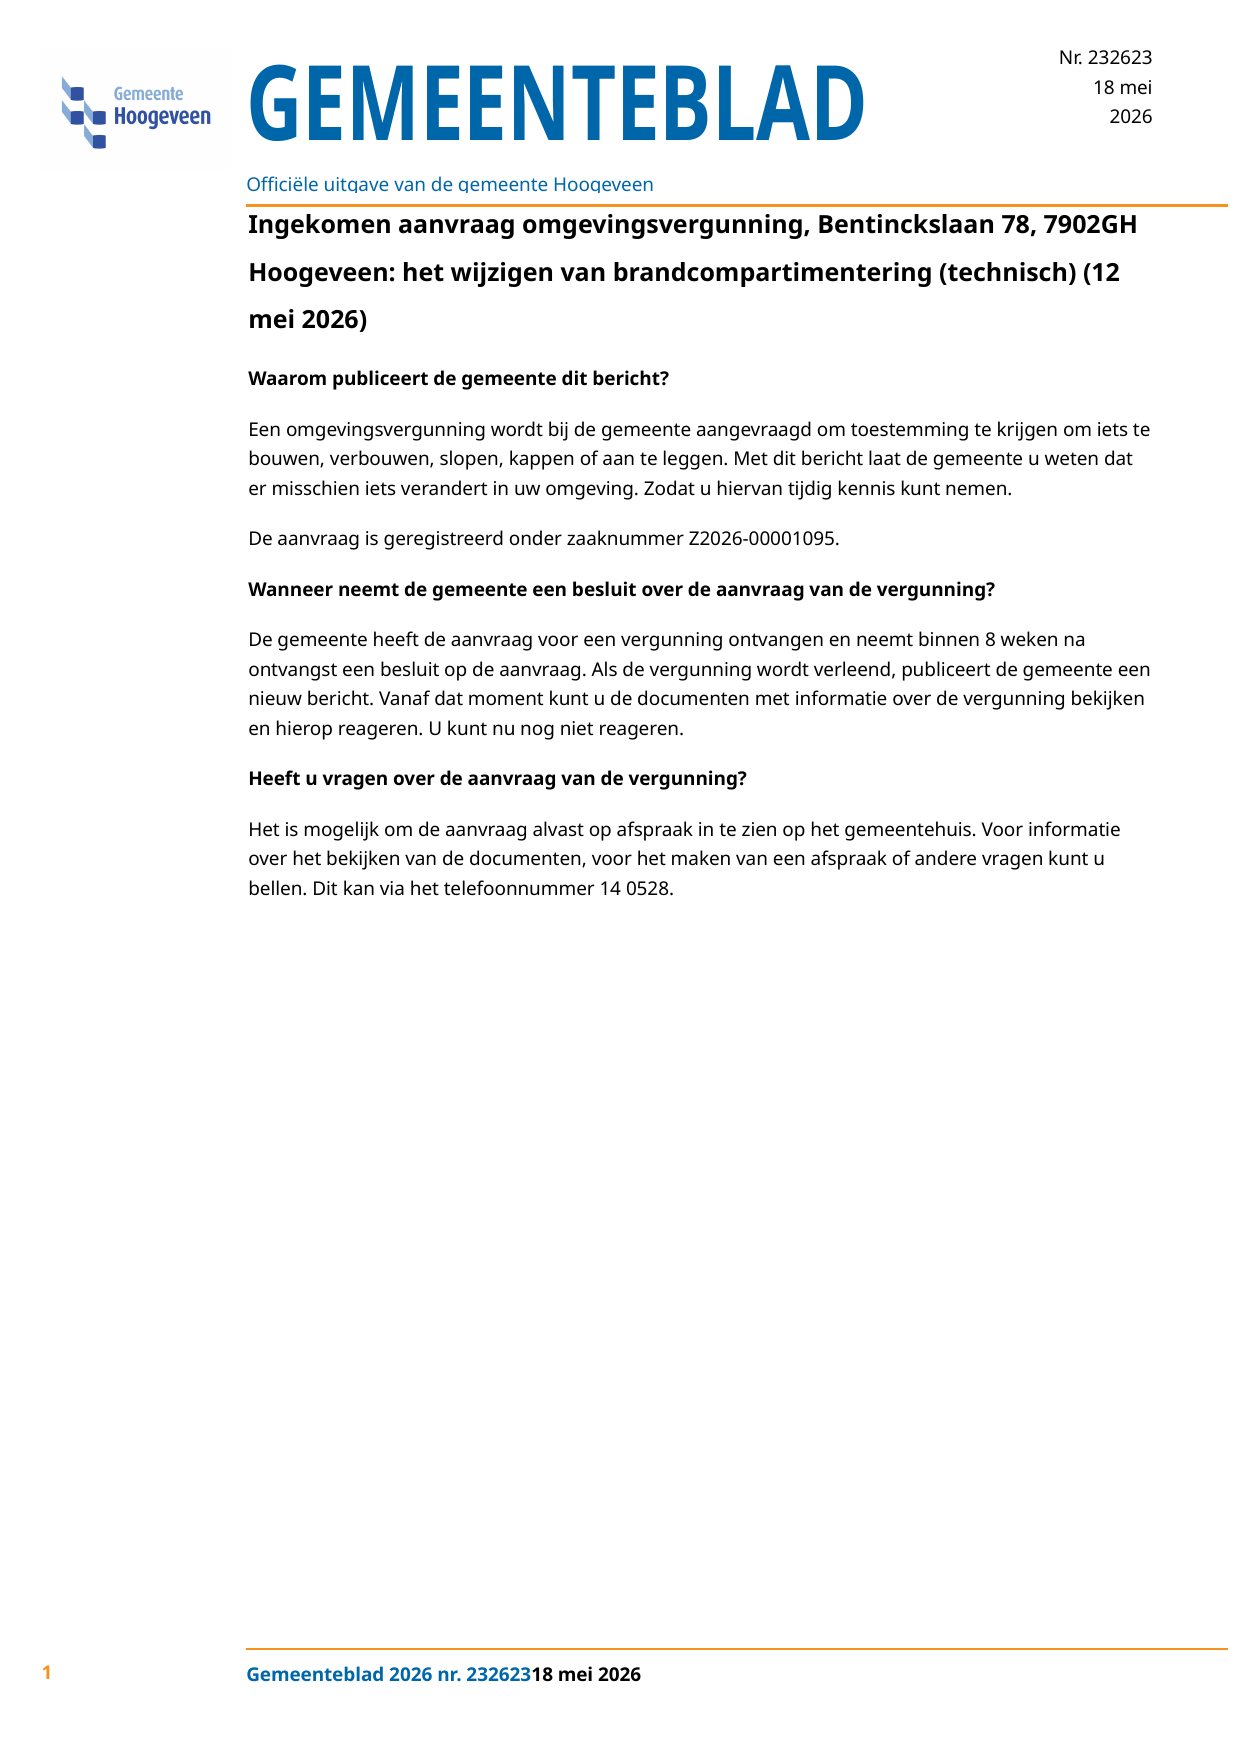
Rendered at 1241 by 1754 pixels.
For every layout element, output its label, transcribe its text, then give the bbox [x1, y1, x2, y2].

text Waarom publiceert de gemeente dit bericht? [248, 366, 1152, 391]
text Ingekomen aanvraag omgevingsvergunning, Bentinckslaan 78, 7902GH Hoogeveen: het wijzigen van brandcompartimentering (technisch) (12 mei 2026) [248, 207, 1152, 336]
text Heeft u vragen over de aanvraag van de vergunning? [248, 766, 1152, 791]
picture [41, 47, 231, 172]
text Het is mogelijk om de aanvraag alvast op afspraak in te zien op het gemeentehuis. Voor informatie over het bekijken van de documenten, voor het maken van een afspraak of andere vragen kunt u bellen. Dit kan via het telefoonnummer 14 0528. [248, 816, 1152, 901]
text De gemeente heeft de aanvraag voor een vergunning ontvangen en neemt binnen 8 weken na ontvangst een besluit op de aanvraag. Als de vergunning wordt verleend, publiceert de gemeente een nieuw bericht. Vanaf dat moment kunt u de documenten met informatie over de vergunning bekijken en hierop reageren. U kunt nu nog niet reageren. [248, 626, 1152, 741]
text Wanneer neemt de gemeente een besluit over de aanvraag van de vergunning? [248, 576, 1152, 602]
text Een omgevingsvergunning wordt bij de gemeente aangevraagd om toestemming te krijgen om iets te bouwen, verbouwen, slopen, kappen of aan te leggen. Met dit bericht laat de gemeente u weten dat er misschien iets verandert in uw omgeving. Zodat u hiervan tijdig kennis kunt nemen. [248, 416, 1152, 501]
text De aanvraag is geregistreerd onder zaaknummer Z2026-00001095. [248, 526, 1152, 551]
